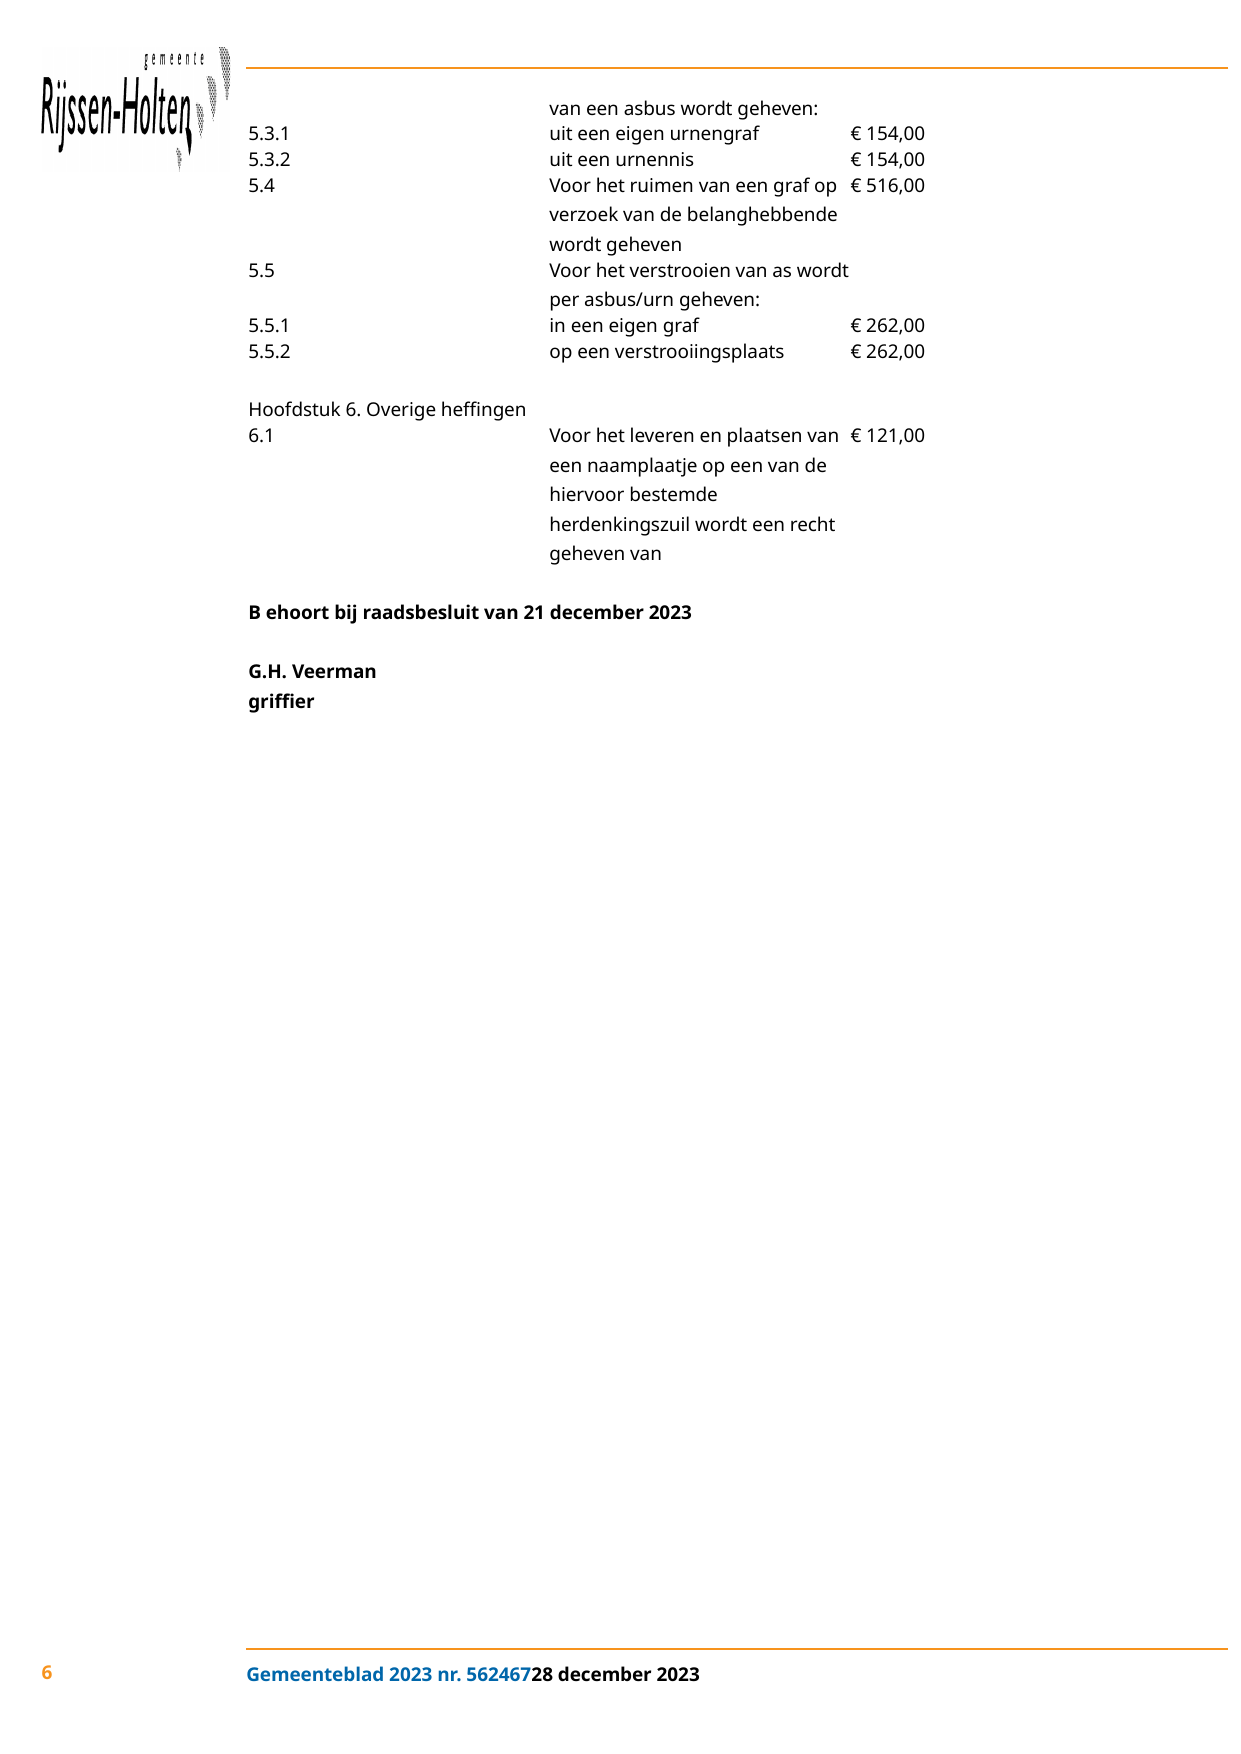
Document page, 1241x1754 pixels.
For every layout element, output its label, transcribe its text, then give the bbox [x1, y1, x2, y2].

table_cell € 154,00 [850, 146, 1152, 172]
table_cell uit een eigen urnengraf [549, 121, 850, 146]
table_cell 6.1 [248, 422, 549, 566]
table_cell € 121,00 [850, 422, 1152, 566]
picture [41, 47, 231, 172]
table_cell 5.3.1 [248, 121, 549, 146]
table_cell € 154,00 [850, 121, 1152, 146]
table_cell 5.4 [248, 172, 549, 257]
table_cell Voor het verstrooien van as wordt per asbus/urn geheven: [549, 257, 850, 312]
table_cell 5.3.2 [248, 146, 549, 172]
table_cell op een verstrooiingsplaats [549, 338, 850, 364]
table_cell Voor het leveren en plaatsen van een naamplaatje op een van de hiervoor bestemde herdenkingszuil wordt een recht geheven van [549, 422, 850, 566]
text griffier [248, 688, 1152, 714]
table_cell 5.5.2 [248, 338, 549, 364]
table_cell 5.5 [248, 257, 549, 312]
table_header Hoofdstuk 6. Overige heffingen [248, 397, 1152, 422]
table_cell 5.5.1 [248, 312, 549, 338]
table_cell uit een urnennis [549, 146, 850, 172]
text G.H. Veerman [248, 658, 1152, 684]
text B ehoort bij raadsbesluit van 21 december 2023 [248, 599, 1152, 625]
table_cell van een asbus wordt geheven: [549, 95, 850, 121]
table_cell € 262,00 [850, 312, 1152, 338]
table_cell [850, 95, 1152, 121]
table_cell Voor het ruimen van een graf op verzoek van de belanghebbende wordt geheven [549, 172, 850, 257]
table_cell [248, 95, 549, 121]
table_cell [850, 257, 1152, 312]
table_cell in een eigen graf [549, 312, 850, 338]
table_cell € 262,00 [850, 338, 1152, 364]
table_cell € 516,00 [850, 172, 1152, 257]
